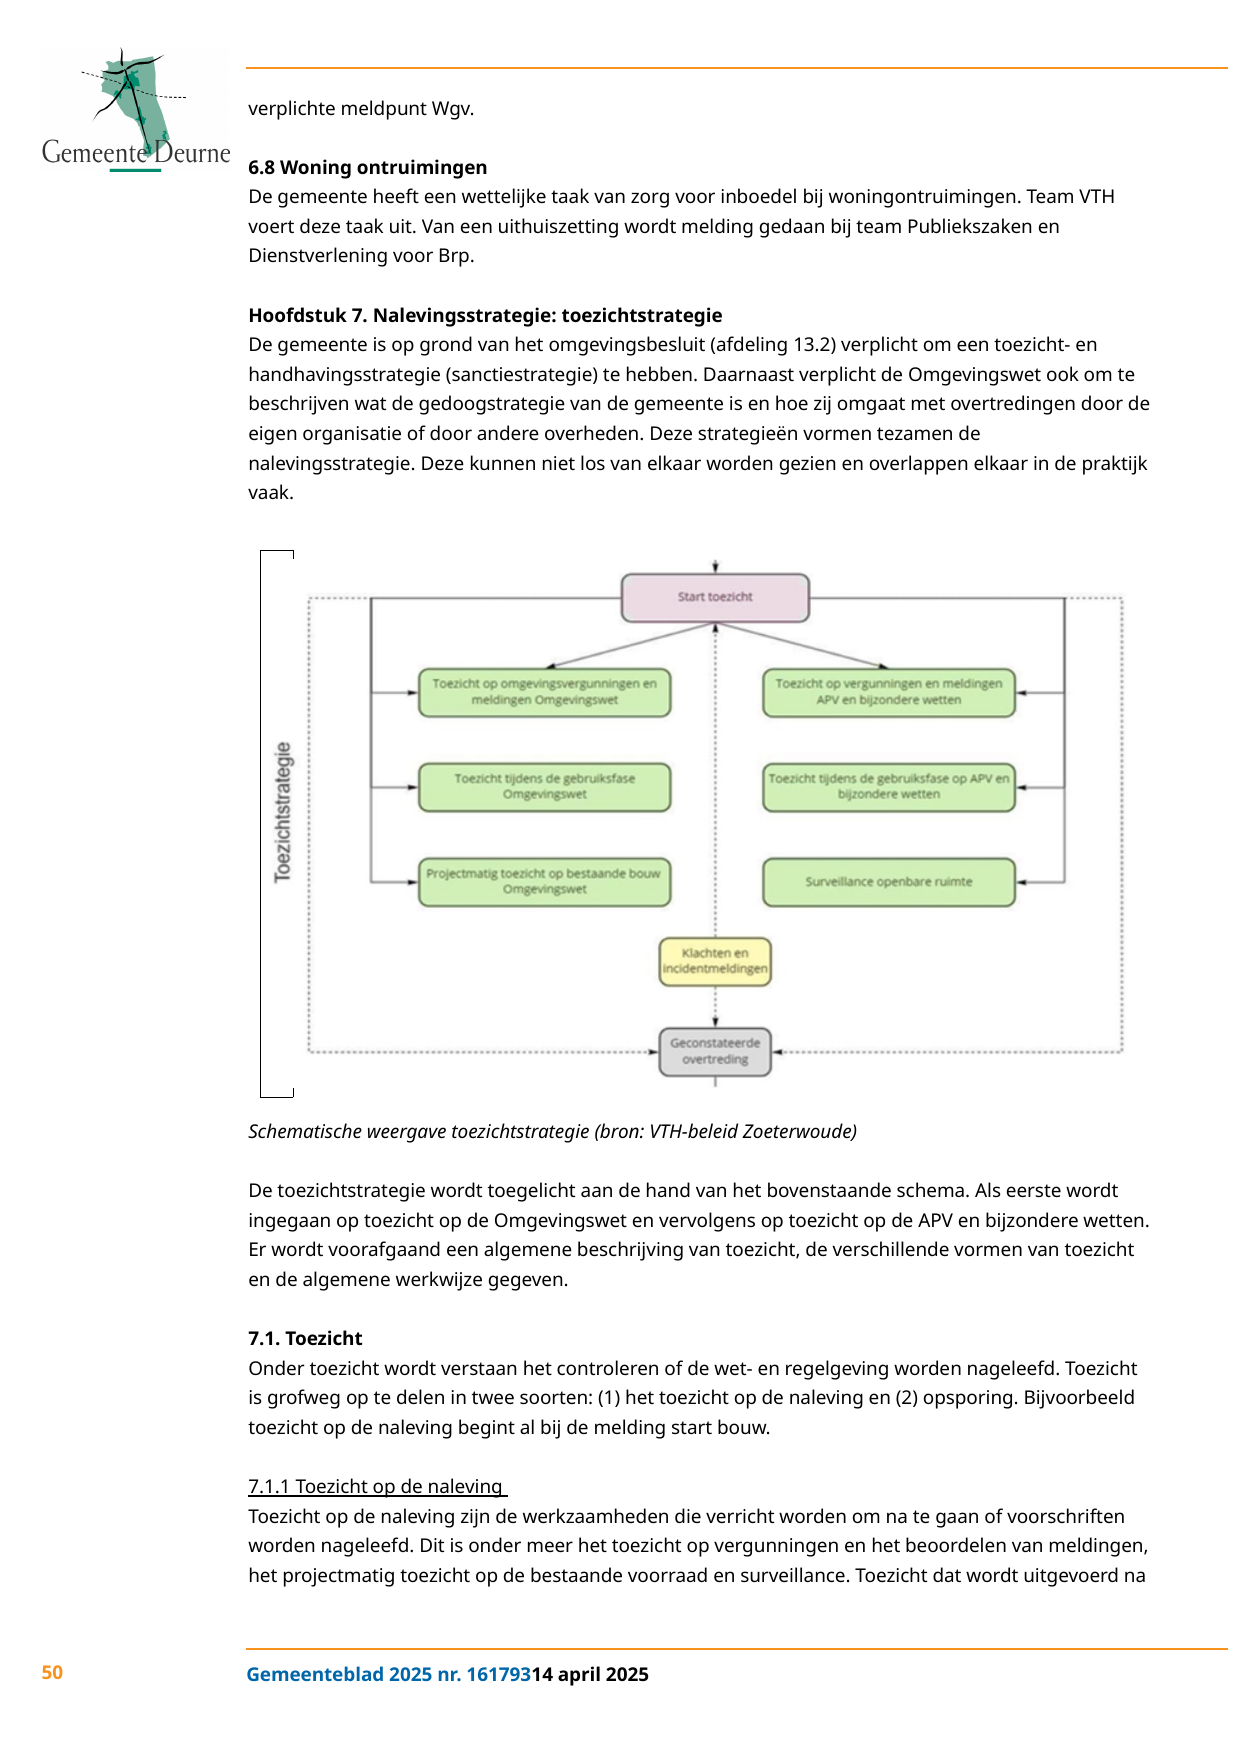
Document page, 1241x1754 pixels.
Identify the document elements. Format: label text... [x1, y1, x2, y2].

text Toezicht op de naleving zijn de werkzaamheden die verricht worden om na te gaan of voorschriften worden nageleefd. Dit is onder meer het toezicht op vergunningen en het beoordelen van meldingen, het projectmatig toezicht op de bestaande voorraad en surveillance. Toezicht dat wordt uitgevoerd na [248, 1503, 1152, 1588]
text 7.1. Toezicht [248, 1325, 1152, 1351]
picture [268, 559, 1155, 1088]
text De toezichtstrategie wordt toegelicht aan de hand van het bovenstaande schema. Als eerste wordt ingegaan op toezicht op de Omgevingswet en vervolgens op toezicht op de APV en bijzondere wetten. Er wordt voorafgaand een algemene beschrijving van toezicht, de verschillende vormen van toezicht en de algemene werkwijze gegeven. [248, 1177, 1152, 1292]
text Schematische weergave toezichtstrategie (bron: VTH-beleid Zoeterwoude) [248, 1118, 1152, 1144]
text verplichte meldpunt Wgv. [248, 95, 1152, 121]
text De gemeente is op grond van het omgevingsbesluit (afdeling 13.2) verplicht om een toezicht- en handhavingsstrategie (sanctiestrategie) te hebben. Daarnaast verplicht de Omgevingswet ook om te beschrijven wat de gedoogstrategie van de gemeente is en hoe zij omgaat met overtredingen door de eigen organisatie of door andere overheden. Deze strategieën vormen tezamen de nalevingsstrategie. Deze kunnen niet los van elkaar worden gezien en overlappen elkaar in de praktijk vaak. [248, 331, 1152, 505]
picture [41, 47, 231, 172]
text 6.8 Woning ontruimingen [248, 154, 1152, 180]
text De gemeente heeft een wettelijke taak van zorg voor inboedel bij woningontruimingen. Team VTH voert deze taak uit. Van een uithuiszetting wordt melding gedaan bij team Publiekszaken en Dienstverlening voor Brp. [248, 183, 1152, 268]
text 7.1.1 Toezicht op de naleving [248, 1473, 1152, 1499]
text Hoofdstuk 7. Nalevingsstrategie: toezichtstrategie [248, 302, 1152, 328]
text Onder toezicht wordt verstaan het controleren of de wet- en regelgeving worden nageleefd. Toezicht is grofweg op te delen in twee soorten: (1) het toezicht op de naleving en (2) opsporing. Bijvoorbeeld toezicht op de naleving begint al bij de melding start bouw. [248, 1355, 1152, 1440]
